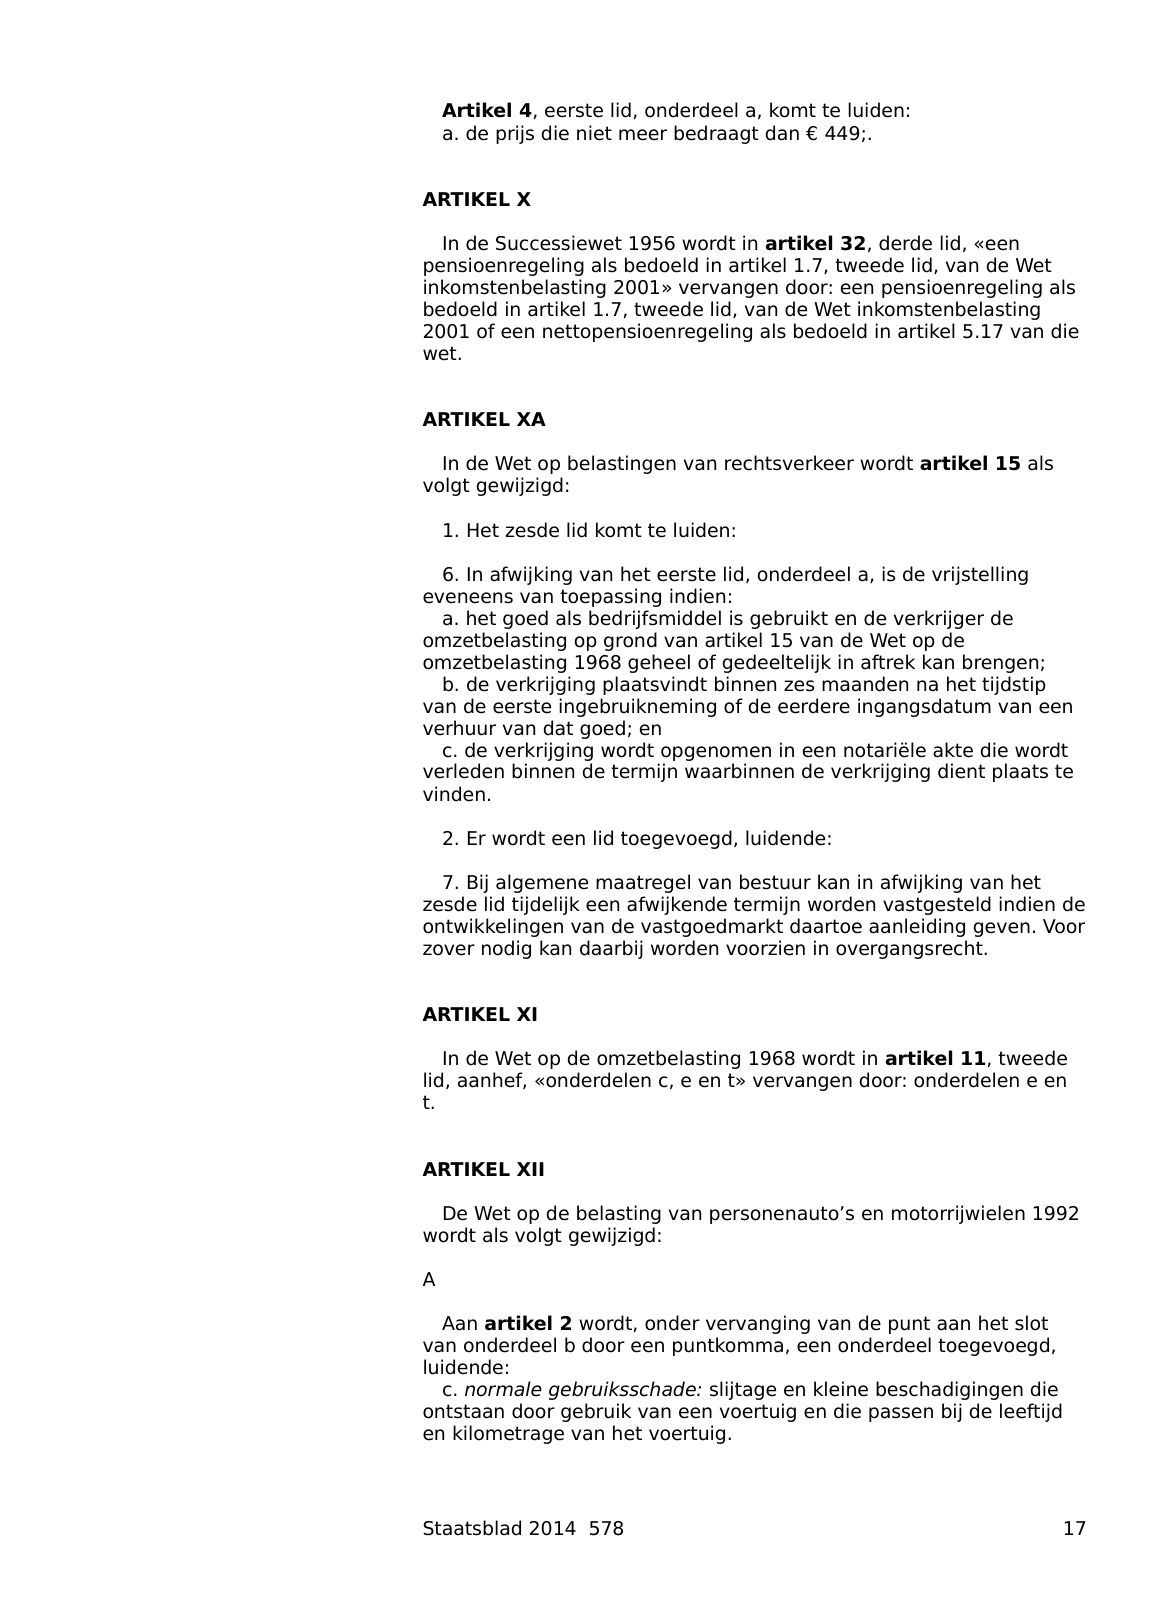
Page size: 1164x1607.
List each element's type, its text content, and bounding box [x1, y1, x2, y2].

subtitle ARTIKEL XA [422, 409, 1087, 431]
text Aan artikel 2 wordt, onder vervanging van de punt aan het slot van onderdeel b door een puntkomma, een onderdeel toegevoegd, luidende: [422, 1313, 1087, 1379]
text a. het goed als bedrijfsmiddel is gebruikt en de verkrijger de omzetbelasting op grond van artikel 15 van de Wet op de omzetbelasting 1968 geheel of gedeeltelijk in aftrek kan brengen; [422, 608, 1087, 673]
subtitle ARTIKEL XII [422, 1158, 1087, 1181]
text c. de verkrijging wordt opgenomen in een notariële akte die wordt verleden binnen de termijn waarbinnen de verkrijging dient plaats te vinden. [422, 739, 1087, 805]
text A [422, 1269, 1087, 1291]
text c. normale gebruiksschade: slijtage en kleine beschadigingen die ontstaan door gebruik van een voertuig en die passen bij de leeftijd en kilometrage van het voertuig. [422, 1379, 1087, 1445]
text 6. In afwijking van het eerste lid, onderdeel a, is de vrijstelling eveneens van toepassing indien: [422, 564, 1087, 608]
text Artikel 4, eerste lid, onderdeel a, komt te luiden: [422, 100, 1087, 122]
text 1. Het zesde lid komt te luiden: [422, 519, 1087, 541]
text 7. Bij algemene maatregel van bestuur kan in afwijking van het zesde lid tijdelijk een afwijkende termijn worden vastgesteld indien de ontwikkelingen van de vastgoedmarkt daartoe aanleiding geven. Voor zover nodig kan daarbij worden voorzien in overgangsrecht. [422, 872, 1087, 960]
text In de Successiewet 1956 wordt in artikel 32, derde lid, «een pensioenregeling als bedoeld in artikel 1.7, tweede lid, van de Wet inkomstenbelasting 2001» vervangen door: een pensioenregeling als bedoeld in artikel 1.7, tweede lid, van de Wet inkomstenbelasting 2001 of een nettopensioenregeling als bedoeld in artikel 5.17 van die wet. [422, 233, 1087, 365]
text 2. Er wordt een lid toegevoegd, luidende: [422, 828, 1087, 849]
text b. de verkrijging plaatsvindt binnen zes maanden na het tijdstip van de eerste ingebruikneming of de eerdere ingangsdatum van een verhuur van dat goed; en [422, 673, 1087, 739]
text In de Wet op de omzetbelasting 1968 wordt in artikel 11, tweede lid, aanhef, «onderdelen c, e en t» vervangen door: onderdelen e en t. [422, 1048, 1087, 1114]
text In de Wet op belastingen van rechtsverkeer wordt artikel 15 als volgt gewijzigd: [422, 453, 1087, 497]
subtitle ARTIKEL X [422, 189, 1087, 211]
text a. de prijs die niet meer bedraagt dan € 449;. [422, 122, 1087, 144]
subtitle ARTIKEL XI [422, 1004, 1087, 1026]
text De Wet op de belasting van personenauto’s en motorrijwielen 1992 wordt als volgt gewijzigd: [422, 1203, 1087, 1247]
